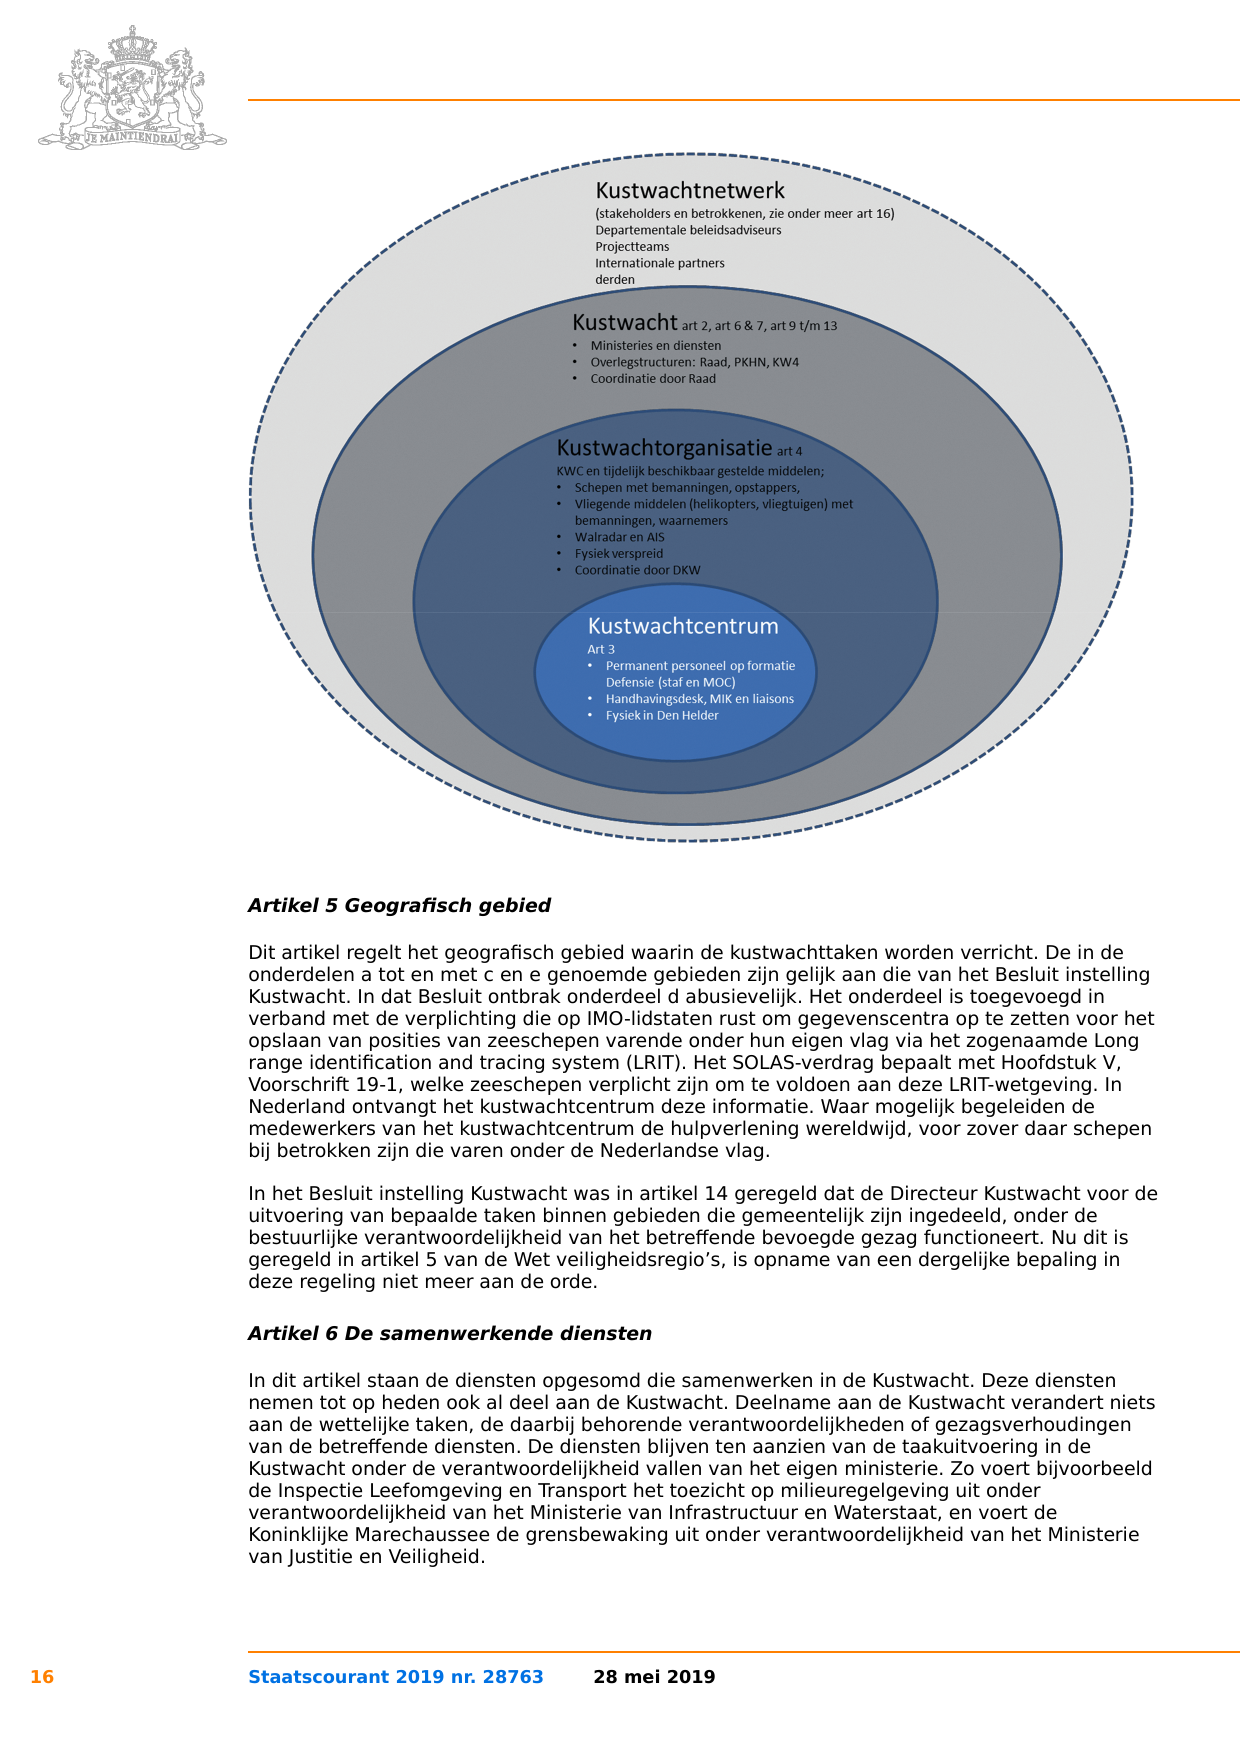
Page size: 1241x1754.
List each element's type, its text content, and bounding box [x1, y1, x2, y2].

text In dit artikel staan de diensten opgesomd die samenwerken in de Kustwacht. Deze diensten nemen tot op heden ook al deel aan de Kustwacht. Deelname aan de Kustwacht verandert niets aan de wettelijke taken, de daarbij behorende verantwoordelijkheden of gezagsverhoudingen van de betreffende diensten. De diensten blijven ten aanzien van de taakuitvoering in de Kustwacht onder de verantwoordelijkheid vallen van het eigen ministerie. Zo voert bijvoorbeeld de Inspectie Leefomgeving en Transport het toezicht op milieuregelgeving uit onder verantwoordelijkheid van het Ministerie van Infrastructuur en Waterstaat, en voert de Koninklijke Marechaussee de grensbewaking uit onder verantwoordelijkheid van het Ministerie van Justitie en Veiligheid. [248, 1370, 1163, 1568]
picture [248, 151, 1134, 843]
subtitle Artikel 6 De samenwerkende diensten [248, 1323, 1163, 1345]
text Dit artikel regelt het geografisch gebied waarin de kustwachttaken worden verricht. De in de onderdelen a tot en met c en e genoemde gebieden zijn gelijk aan die van het Besluit instelling Kustwacht. In dat Besluit ontbrak onderdeel d abusievelijk. Het onderdeel is toegevoegd in verband met de verplichting die op IMO-lidstaten rust om gegevenscentra op te zetten voor het opslaan van posities van zeeschepen varende onder hun eigen vlag via het zogenaamde Long range identification and tracing system (LRIT). Het SOLAS-verdrag bepaalt met Hoofdstuk V, Voorschrift 19-1, welke zeeschepen verplicht zijn om te voldoen aan deze LRIT-wetgeving. In Nederland ontvangt het kustwachtcentrum deze informatie. Waar mogelijk begeleiden de medewerkers van het kustwachtcentrum de hulpverlening wereldwijd, voor zover daar schepen bij betrokken zijn die varen onder de Nederlandse vlag. [248, 942, 1163, 1161]
text In het Besluit instelling Kustwacht was in artikel 14 geregeld dat de Directeur Kustwacht voor de uitvoering van bepaalde taken binnen gebieden die gemeentelijk zijn ingedeeld, onder de bestuurlijke verantwoordelijkheid van het betreffende bevoegde gezag functioneert. Nu dit is geregeld in artikel 5 van de Wet veiligheidsregio’s, is opname van een dergelijke bepaling in deze regeling niet meer aan de orde. [248, 1183, 1163, 1293]
picture [38, 25, 227, 150]
subtitle Artikel 5 Geografisch gebied [248, 895, 1163, 917]
